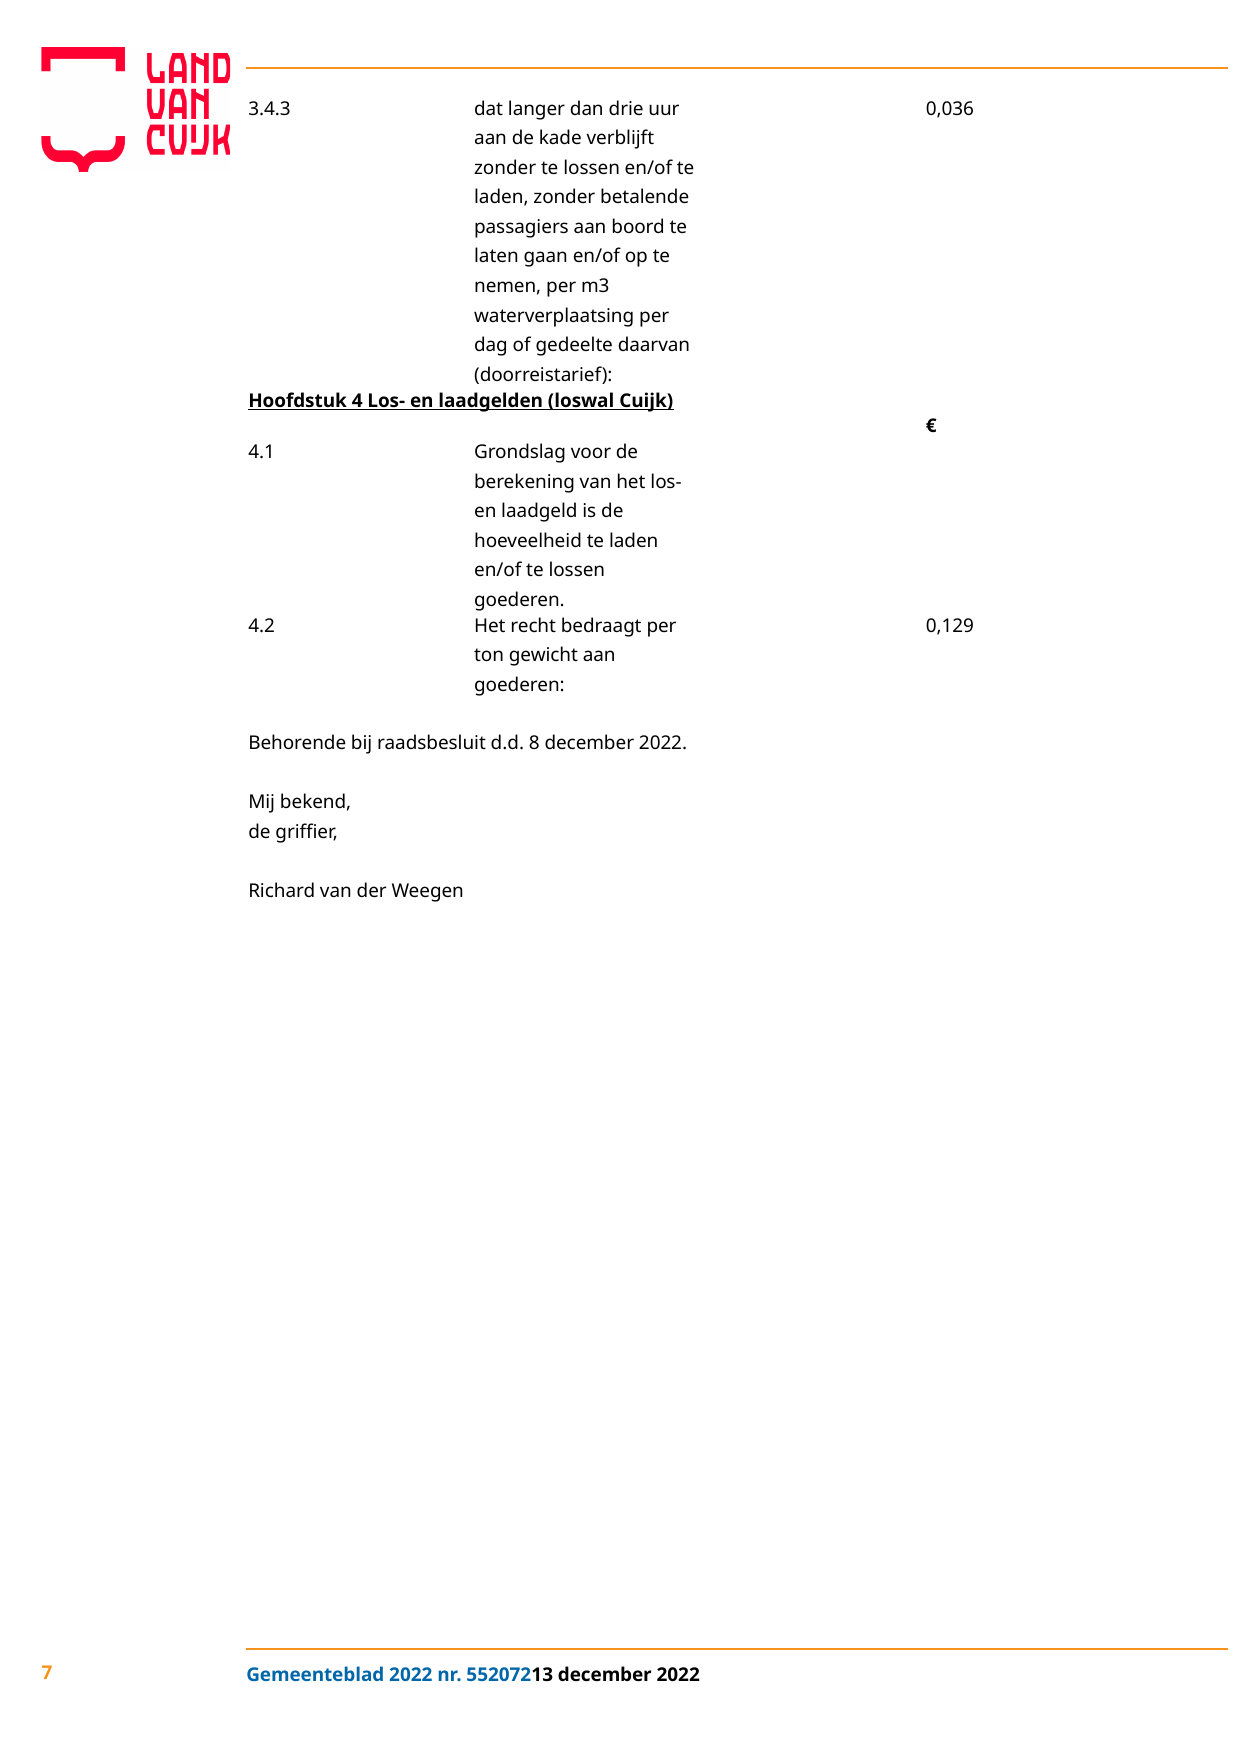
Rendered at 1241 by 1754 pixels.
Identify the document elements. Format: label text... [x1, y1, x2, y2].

table_cell [700, 612, 926, 697]
table_cell 0,036 [926, 95, 1152, 387]
table_cell [700, 438, 926, 612]
table_cell 4.2 [248, 612, 474, 697]
table_cell dat langer dan drie uur aan de kade verblijft zonder te lossen en/of te laden, zonder beta­lende passagiers aan boord te laten gaan en/of op te nemen, per m3 waterverplaatsing per dag of gedeelte daarvan (doorreistarief): [474, 95, 700, 387]
text de griffier, [248, 818, 1152, 844]
table_cell 0,129 [926, 612, 1152, 697]
table_cell € [926, 413, 1152, 438]
table_cell [700, 95, 926, 387]
table_cell 4.1 [248, 438, 474, 612]
table_cell [926, 438, 1152, 612]
table_cell Hoofdstuk 4 Los- en laadgelden (loswal Cuijk) [248, 387, 1152, 412]
table_cell [248, 413, 474, 438]
picture [41, 47, 231, 172]
table_cell [700, 413, 926, 438]
text Mij bekend, [248, 789, 1152, 814]
text Behorende bij raadsbesluit d.d. 8 december 2022. [248, 729, 1152, 755]
table_cell Het recht bedraagt per ton gewicht aan goederen: [474, 612, 700, 697]
table_cell 3.4.3 [248, 95, 474, 387]
table_cell Grondslag voor de berekening van het los- en laadgeld is de hoeveelheid te laden en/of te lossen goederen. [474, 438, 700, 612]
table_cell [474, 413, 700, 438]
text Richard van der Weegen [248, 877, 1152, 903]
